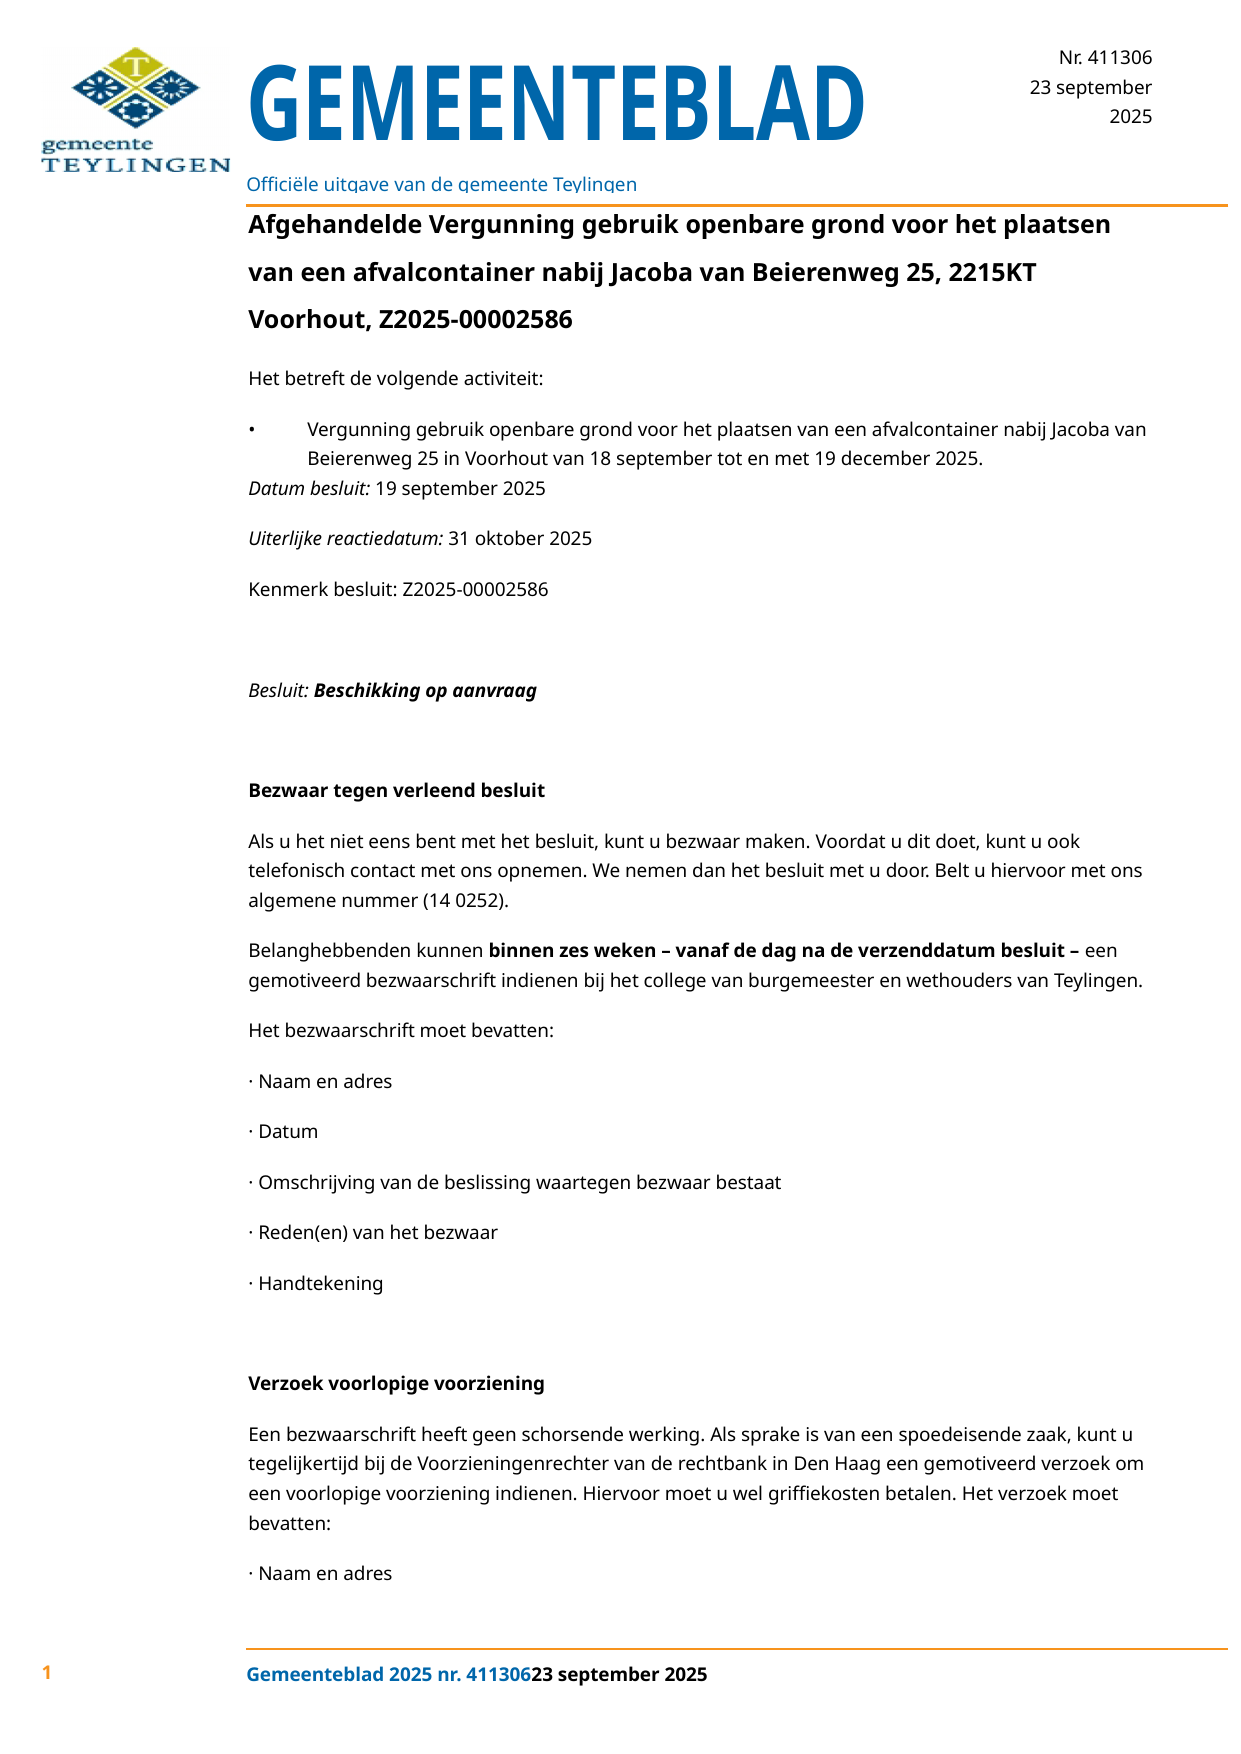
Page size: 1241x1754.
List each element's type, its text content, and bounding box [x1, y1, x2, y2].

text · Datum [248, 1118, 1152, 1144]
text · Naam en adres [248, 1068, 1152, 1094]
text Als u het niet eens bent met het besluit, kunt u bezwaar maken. Voordat u dit doet, kunt u ook telefonisch contact met ons opnemen. We nemen dan het besluit met u door. Belt u hiervoor met ons algemene nummer (14 0252). [248, 828, 1152, 913]
text Uiterlijke reactiedatum: 31 oktober 2025 [248, 526, 1152, 551]
text Kenmerk besluit: Z2025-00002586 [248, 576, 1152, 602]
list Vergunning gebruik openbare grond voor het plaatsen van een afvalcontainer nabij Jacoba van Beierenweg 25 in Voorhout van 18 september tot en met 19 december 2025. [248, 416, 1152, 471]
text Bezwaar tegen verleend besluit [248, 778, 1152, 803]
text Het bezwaarschrift moet bevatten: [248, 1018, 1152, 1043]
text Besluit: Beschikking op aanvraag [248, 677, 1152, 702]
text Het betreft de volgende activiteit: [248, 366, 1152, 391]
text Belanghebbenden kunnen binnen zes weken – vanaf de dag na de verzenddatum besluit – een gemotiveerd bezwaarschrift indienen bij het college van burgemeester en wethouders van Teylingen. [248, 938, 1152, 993]
text · Naam en adres [248, 1560, 1152, 1586]
text · Omschrijving van de beslissing waartegen bezwaar bestaat [248, 1169, 1152, 1194]
text Verzoek voorlopige voorziening [248, 1371, 1152, 1396]
text · Handtekening [248, 1270, 1152, 1295]
text Afgehandelde Vergunning gebruik openbare grond voor het plaatsen van een afvalcontainer nabij Jacoba van Beierenweg 25, 2215KT Voorhout, Z2025-00002586 [248, 207, 1152, 336]
text · Reden(en) van het bezwaar [248, 1219, 1152, 1245]
text Een bezwaarschrift heeft geen schorsende werking. Als sprake is van een spoedeisende zaak, kunt u tegelijkertijd bij de Voorzieningenrechter van de rechtbank in Den Haag een gemotiveerd verzoek om een voorlopige voorziening indienen. Hiervoor moet u wel griffiekosten betalen. Het verzoek moet bevatten: [248, 1421, 1152, 1535]
picture [41, 47, 231, 172]
text Datum besluit: 19 september 2025 [248, 475, 1152, 501]
